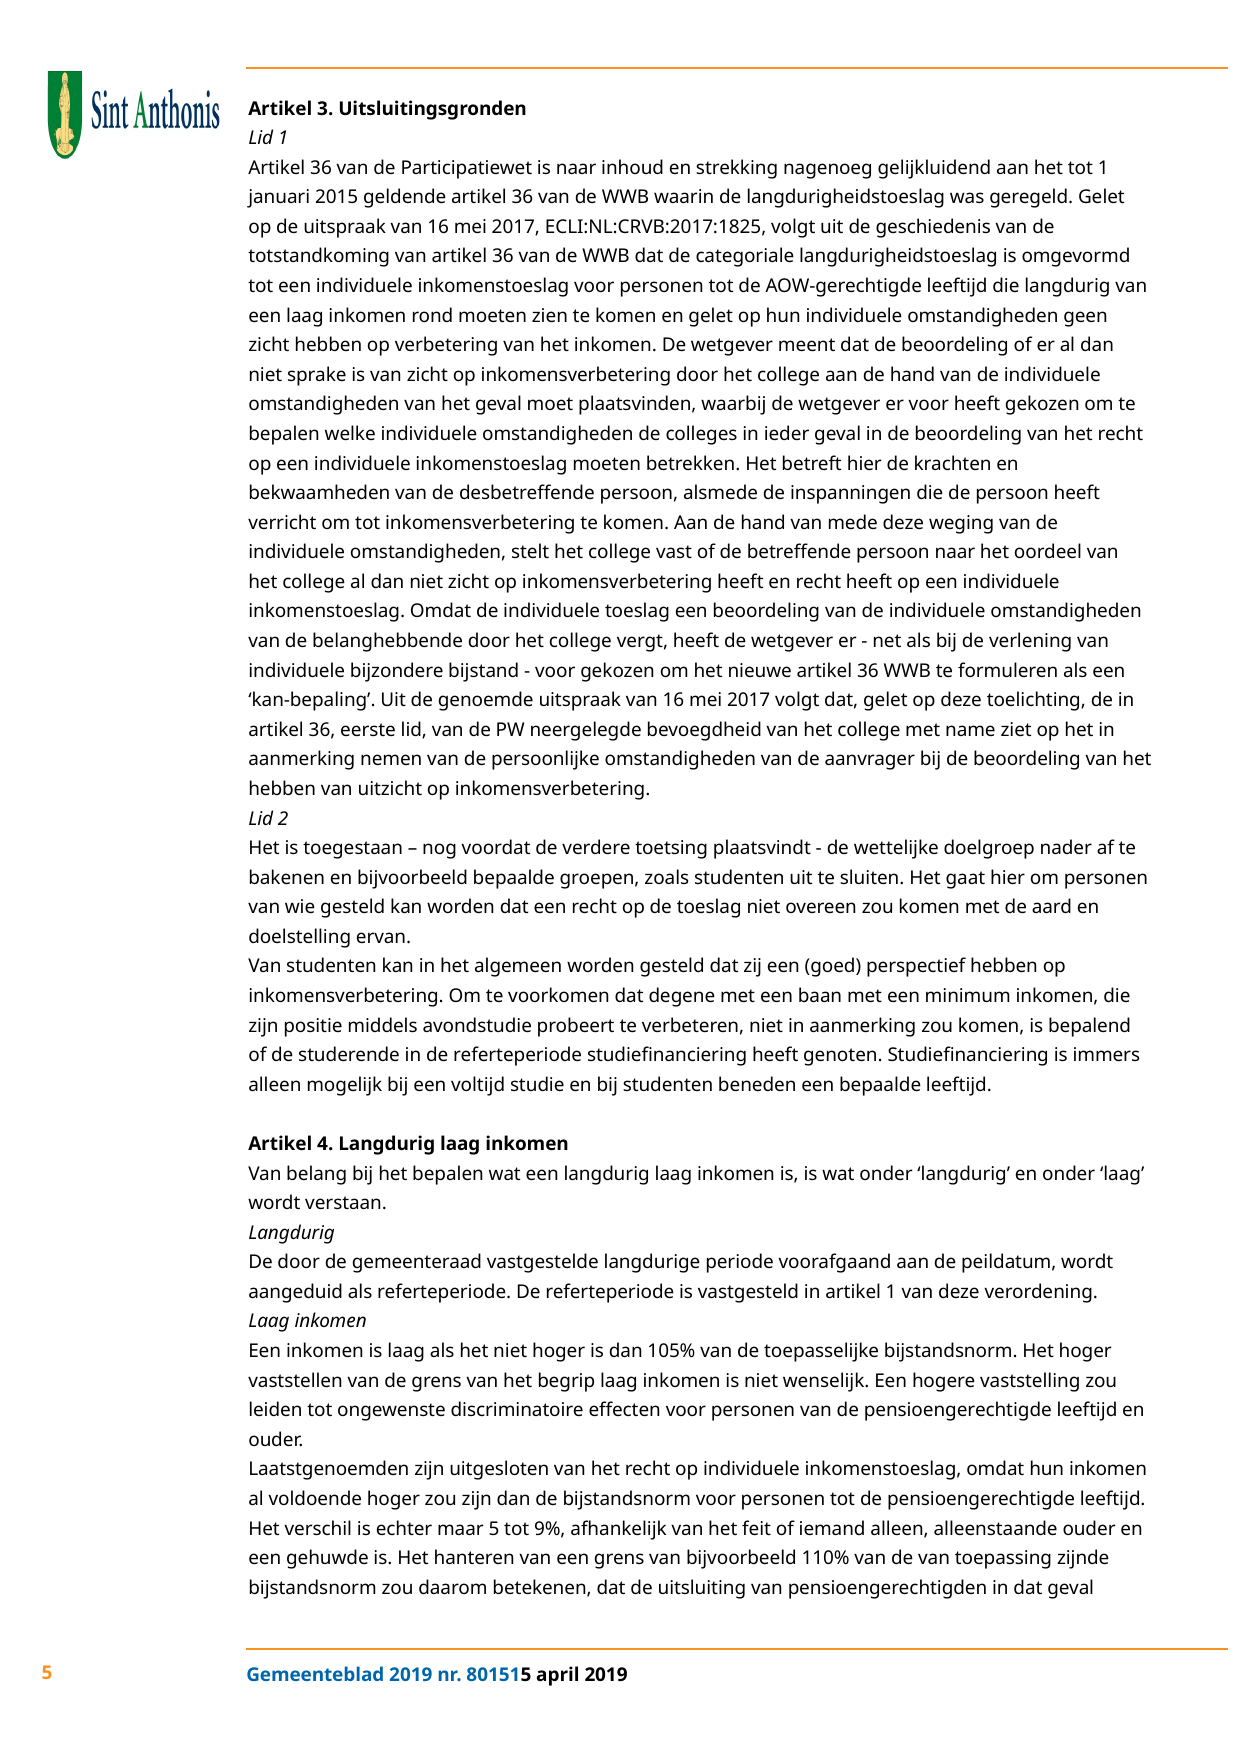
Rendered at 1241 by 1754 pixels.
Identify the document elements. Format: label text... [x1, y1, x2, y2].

text Langdurig [248, 1219, 1152, 1245]
picture [41, 47, 231, 172]
text Lid 2 [248, 805, 1152, 831]
text Van studenten kan in het algemeen worden gesteld dat zij een (goed) perspectief hebben op inkomensverbetering. Om te voorkomen dat degene met een baan met een minimum inkomen, die zijn positie middels avondstudie probeert te verbeteren, niet in aanmerking zou komen, is bepalend of de studerende in de referteperiode studiefinanciering heeft genoten. Studiefinanciering is immers alleen mogelijk bij een voltijd studie en bij studenten beneden een bepaalde leeftijd. [248, 953, 1152, 1097]
text Artikel 4. Langdurig laag inkomen [248, 1130, 1152, 1156]
text Een inkomen is laag als het niet hoger is dan 105% van de toepasselijke bijstandsnorm. Het hoger vaststellen van de grens van het begrip laag inkomen is niet wenselijk. Een hogere vaststelling zou leiden tot ongewenste discriminatoire effecten voor personen van de pensioengerechtigde leeftijd en ouder. [248, 1337, 1152, 1452]
text Het is toegestaan – nog voordat de verdere toetsing plaatsvindt - de wettelijke doelgroep nader af te bakenen en bijvoorbeeld bepaalde groepen, zoals studenten uit te sluiten. Het gaat hier om personen van wie gesteld kan worden dat een recht op de toeslag niet overeen zou komen met de aard en doelstelling ervan. [248, 834, 1152, 949]
text Artikel 36 van de Participatiewet is naar inhoud en strekking nagenoeg gelijkluidend aan het tot 1 januari 2015 geldende artikel 36 van de WWB waarin de langdurigheidstoeslag was geregeld. Gelet op de uitspraak van 16 mei 2017, ECLI:NL:CRVB:2017:1825, volgt uit de geschiedenis van de totstandkoming van artikel 36 van de WWB dat de categoriale langdurigheidstoeslag is omgevormd tot een individuele inkomenstoeslag voor personen tot de AOW-gerechtigde leeftijd die langdurig van een laag inkomen rond moeten zien te komen en gelet op hun individuele omstandigheden geen zicht hebben op verbetering van het inkomen. De wetgever meent dat de beoordeling of er al dan niet sprake is van zicht op inkomensverbetering door het college aan de hand van de individuele omstandigheden van het geval moet plaatsvinden, waarbij de wetgever er voor heeft gekozen om te bepalen welke individuele omstandigheden de colleges in ieder geval in de beoordeling van het recht op een individuele inkomenstoeslag moeten betrekken. Het betreft hier de krachten en bekwaamheden van de desbetreffende persoon, alsmede de inspanningen die de persoon heeft verricht om tot inkomensverbetering te komen. Aan de hand van mede deze weging van de individuele omstandigheden, stelt het college vast of de betreffende persoon naar het oordeel van het college al dan niet zicht op inkomensverbetering heeft en recht heeft op een individuele inkomenstoeslag. Omdat de individuele toeslag een beoordeling van de individuele omstandigheden van de belanghebbende door het college vergt, heeft de wetgever er - net als bij de verlening van individuele bijzondere bijstand - voor gekozen om het nieuwe artikel 36 WWB te formuleren als een ‘kan-bepaling’. Uit de genoemde uitspraak van 16 mei 2017 volgt dat, gelet op deze toelichting, de in artikel 36, eerste lid, van de PW neergelegde bevoegdheid van het college met name ziet op het in aanmerking nemen van de persoonlijke omstandigheden van de aanvrager bij de beoordeling van het hebben van uitzicht op inkomensverbetering. [248, 154, 1152, 801]
text Van belang bij het bepalen wat een langdurig laag inkomen is, is wat onder ‘langdurig’ en onder ‘laag’ wordt verstaan. [248, 1160, 1152, 1215]
text De door de gemeenteraad vastgestelde langdurige periode voorafgaand aan de peildatum, wordt aangeduid als referteperiode. De referteperiode is vastgesteld in artikel 1 van deze verordening. [248, 1248, 1152, 1304]
text Artikel 3. Uitsluitingsgronden [248, 95, 1152, 121]
text Laag inkomen [248, 1308, 1152, 1333]
text Laatstgenoemden zijn uitgesloten van het recht op individuele inkomenstoeslag, omdat hun inkomen al voldoende hoger zou zijn dan de bijstandsnorm voor personen tot de pensioengerechtigde leeftijd. Het verschil is echter maar 5 tot 9%, afhankelijk van het feit of iemand alleen, alleenstaande ouder en een gehuwde is. Het hanteren van een grens van bijvoorbeeld 110% van de van toepassing zijnde bijstandsnorm zou daarom betekenen, dat de uitsluiting van pensioengerechtigden in dat geval [248, 1456, 1152, 1600]
text Lid 1 [248, 124, 1152, 150]
